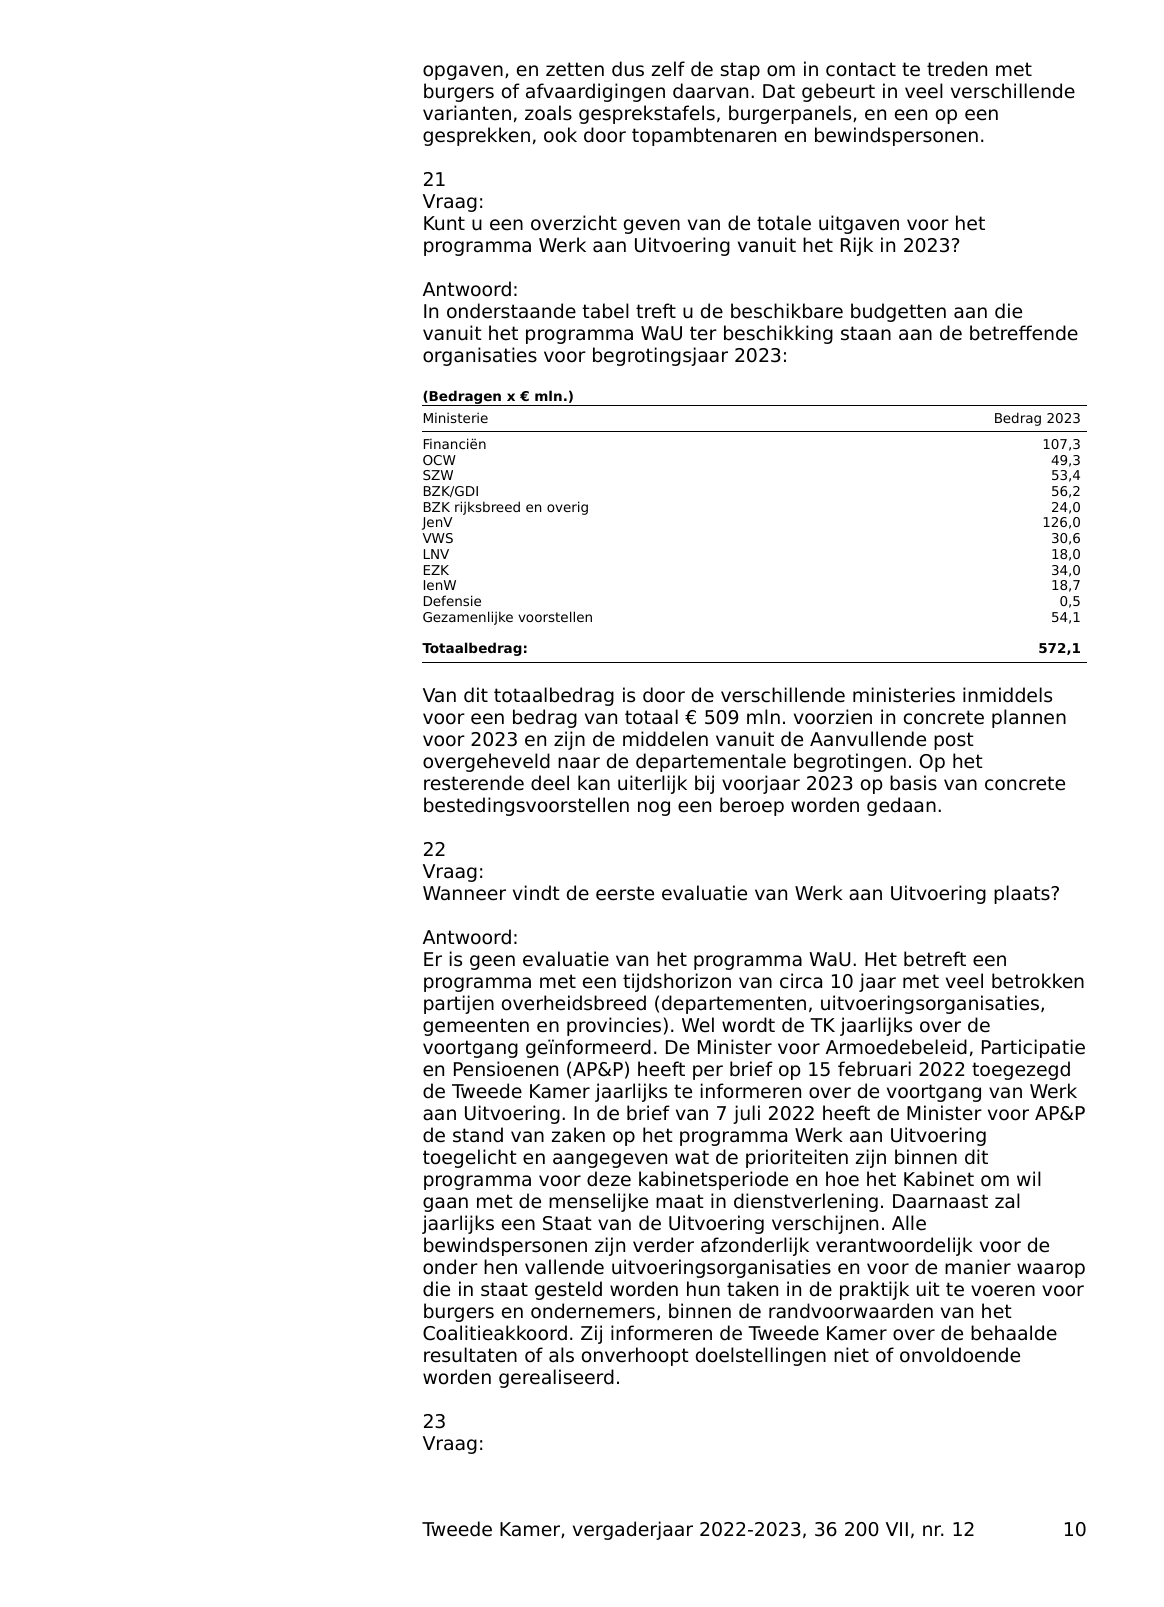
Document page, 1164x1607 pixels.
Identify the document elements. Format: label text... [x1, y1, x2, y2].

table_cell SZW [422, 468, 954, 484]
table_cell JenV [422, 515, 954, 531]
table_cell OCW [422, 453, 954, 468]
table_cell BZK rijksbreed en overig [422, 500, 954, 515]
text Wanneer vindt de eerste evaluatie van Werk aan Uitvoering plaats? [422, 883, 1087, 905]
text 23 [422, 1411, 1087, 1433]
table_cell 18,7 [954, 578, 1087, 594]
table_cell 53,4 [954, 468, 1087, 484]
table_cell BZK/GDI [422, 484, 954, 499]
text Antwoord: [422, 279, 1087, 301]
text 21 [422, 169, 1087, 191]
table_cell 24,0 [954, 500, 1087, 515]
table_cell 49,3 [954, 453, 1087, 468]
text Kunt u een overzicht geven van de totale uitgaven voor het programma Werk aan Uitvoering vanuit het Rijk in 2023? [422, 213, 1087, 257]
table_cell Ministerie [422, 406, 954, 431]
text Vraag: [422, 191, 1087, 213]
table_cell Totaalbedrag: [422, 641, 954, 662]
text opgaven, en zetten dus zelf de stap om in contact te treden met burgers of afvaardigingen daarvan. Dat gebeurt in veel verschillende varianten, zoals gesprekstafels, burgerpanels, en een op een gesprekken, ook door topambtenaren en bewindspersonen. [422, 59, 1087, 147]
table_cell EZK [422, 563, 954, 578]
table_cell Financiën [422, 432, 954, 452]
table_cell [954, 625, 1087, 641]
text Vraag: [422, 1433, 1087, 1455]
table_cell 30,6 [954, 531, 1087, 547]
text Er is geen evaluatie van het programma WaU. Het betreft een programma met een tijdshorizon van circa 10 jaar met veel betrokken partijen overheidsbreed (departementen, uitvoeringsorganisaties, gemeenten en provincies). Wel wordt de TK jaarlijks over de voortgang geïnformeerd. De Minister voor Armoedebeleid, Participatie en Pensioenen (AP&P) heeft per brief op 15 februari 2022 toegezegd de Tweede Kamer jaarlijks te informeren over de voortgang van Werk aan Uitvoering. In de brief van 7 juli 2022 heeft de Minister voor AP&P de stand van zaken op het programma Werk aan Uitvoering toegelicht en aangegeven wat de prioriteiten zijn binnen dit programma voor deze kabinetsperiode en hoe het Kabinet om wil gaan met de menselijke maat in dienstverlening. Daarnaast zal jaarlijks een Staat van de Uitvoering verschijnen. Alle bewindspersonen zijn verder afzonderlijk verantwoordelijk voor de onder hen vallende uitvoeringsorganisaties en voor de manier waarop die in staat gesteld worden hun taken in de praktijk uit te voeren voor burgers en ondernemers, binnen de randvoorwaarden van het Coalitieakkoord. Zij informeren de Tweede Kamer over de behaalde resultaten of als onverhoopt doelstellingen niet of onvoldoende worden gerealiseerd. [422, 949, 1087, 1388]
table_header (Bedragen x € mln.) [422, 389, 1087, 405]
table_cell 107,3 [954, 432, 1087, 452]
table_cell Bedrag 2023 [954, 406, 1087, 431]
text In onderstaande tabel treft u de beschikbare budgetten aan die vanuit het programma WaU ter beschikking staan aan de betreffende organisaties voor begrotingsjaar 2023: [422, 301, 1087, 367]
table_cell Gezamenlijke voorstellen [422, 610, 954, 625]
text Van dit totaalbedrag is door de verschillende ministeries inmiddels voor een bedrag van totaal € 509 mln. voorzien in concrete plannen voor 2023 en zijn de middelen vanuit de Aanvullende post overgeheveld naar de departementale begrotingen. Op het resterende deel kan uiterlijk bij voorjaar 2023 op basis van concrete bestedingsvoorstellen nog een beroep worden gedaan. [422, 685, 1087, 817]
table_cell 0,5 [954, 594, 1087, 610]
table_cell 56,2 [954, 484, 1087, 499]
table_cell LNV [422, 547, 954, 562]
text Vraag: [422, 861, 1087, 883]
table_cell 54,1 [954, 610, 1087, 625]
table_cell 126,0 [954, 515, 1087, 531]
table_cell 18,0 [954, 547, 1087, 562]
table_cell VWS [422, 531, 954, 547]
table_cell 34,0 [954, 563, 1087, 578]
table_cell [422, 625, 954, 641]
table_cell Defensie [422, 594, 954, 610]
table_cell IenW [422, 578, 954, 594]
text Antwoord: [422, 927, 1087, 949]
text 22 [422, 839, 1087, 861]
table_cell 572,1 [954, 641, 1087, 662]
